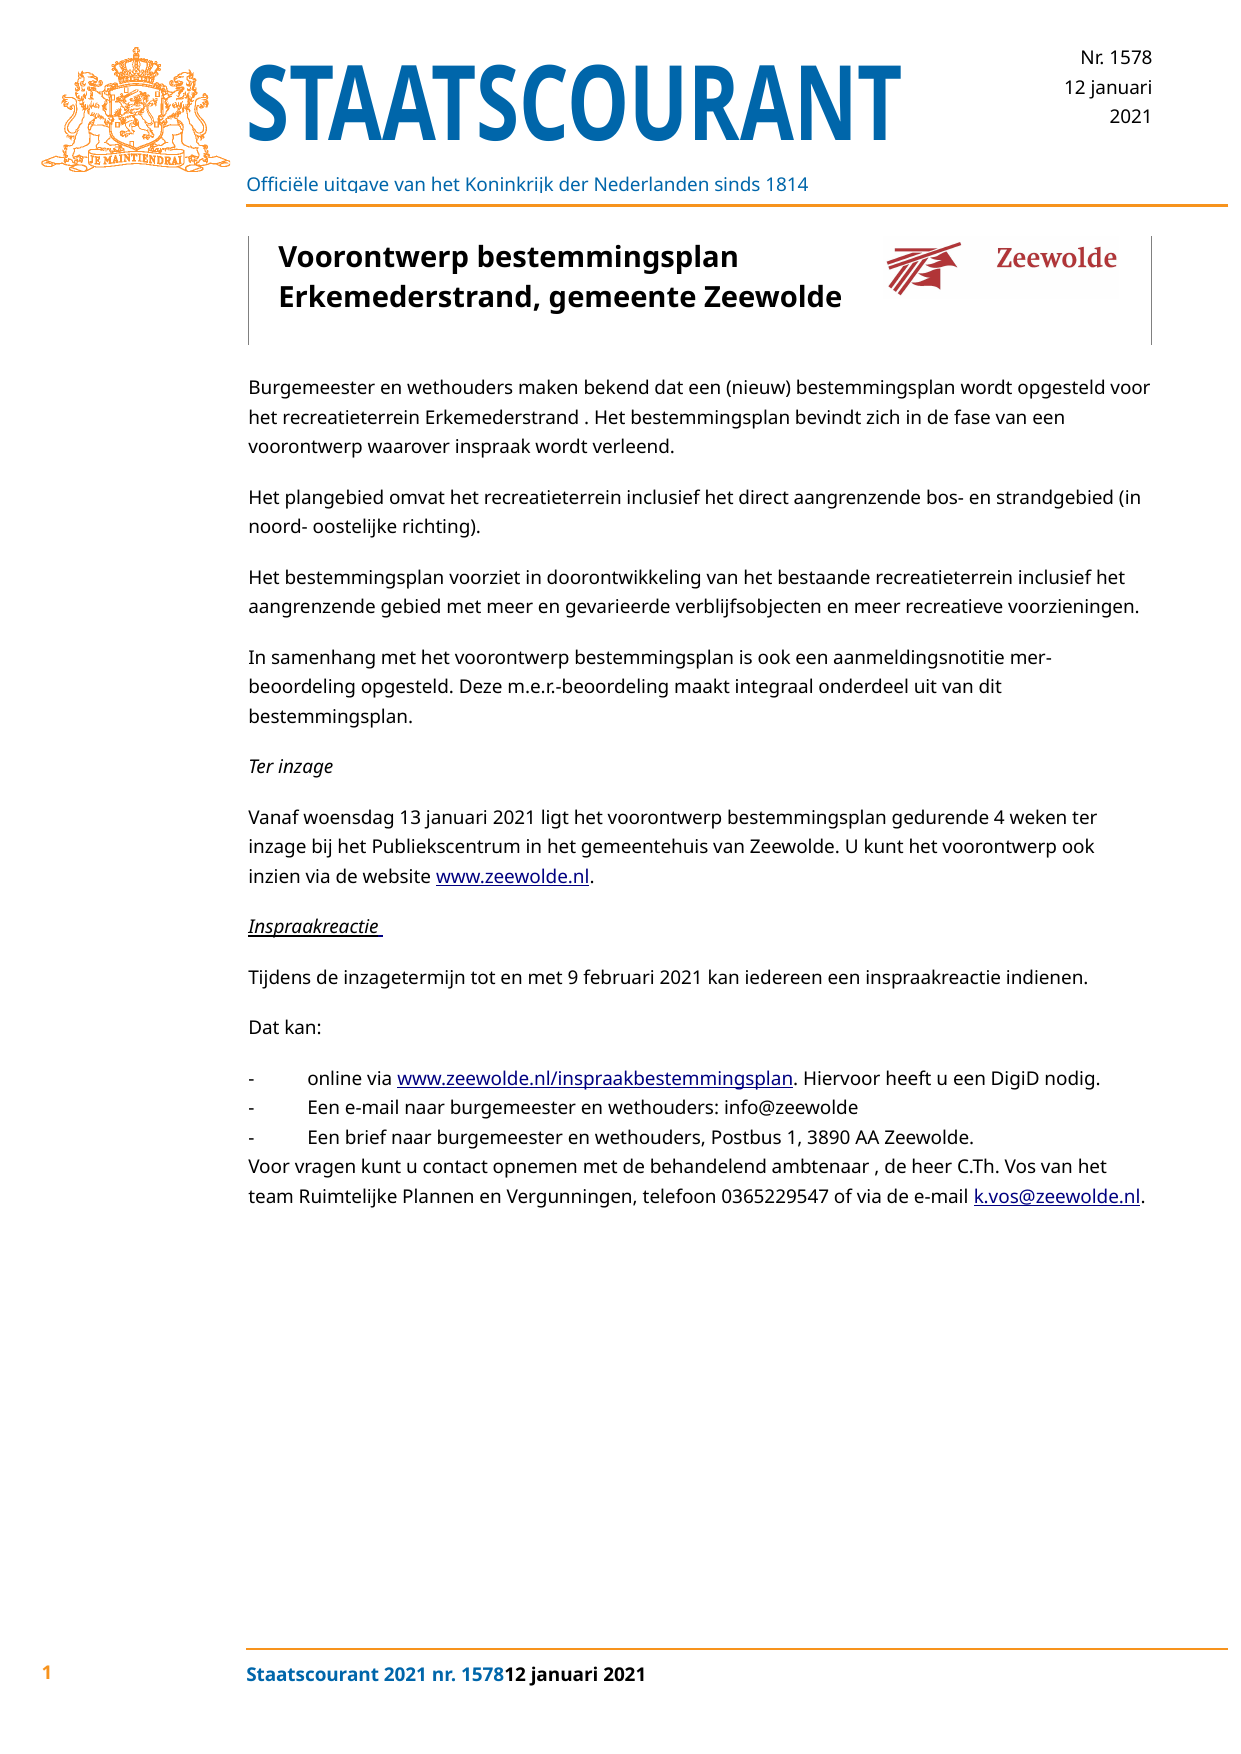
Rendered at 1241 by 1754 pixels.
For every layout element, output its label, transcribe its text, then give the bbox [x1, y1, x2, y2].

text Dat kan: [248, 1014, 1152, 1040]
text Tijdens de inzagetermijn tot en met 9 februari 2021 kan iedereen een inspraakreactie indienen. [248, 964, 1152, 989]
picture [882, 236, 1119, 299]
text Ter inzage [248, 753, 1152, 779]
picture [41, 47, 231, 172]
text Burgemeester en wethouders maken bekend dat een (nieuw) bestemmingsplan wordt opgesteld voor het recreatieterrein Erkemederstrand . Het bestemmingsplan bevindt zich in de fase van een voorontwerp waarover inspraak wordt verleend. [248, 374, 1152, 459]
table_header Voorontwerp bestemmingsplan Erkemederstrand, gemeente Zeewolde [249, 236, 850, 345]
text Voor vragen kunt u contact opnemen met de behandelend ambtenaar , de heer C.Th. Vos van het team Ruimtelijke Plannen en Vergunningen, telefoon 0365229547 of via de e-mail k.vos@zeewolde.nl. [248, 1153, 1152, 1209]
text In samenhang met het voorontwerp bestemmingsplan is ook een aanmeldingsnotitie mer-beoordeling opgesteld. Deze m.e.r.-beoordeling maakt integraal onderdeel uit van dit bestemmingsplan. [248, 644, 1152, 729]
text Inspraakreactie [248, 913, 1152, 939]
list online via www.zeewolde.nl/inspraakbestemmingsplan. Hiervoor heeft u een DigiD nodig. [248, 1065, 1152, 1090]
list Een brief naar burgemeester en wethouders, Postbus 1, 3890 AA Zeewolde. [248, 1124, 1152, 1149]
text Het plangebied omvat het recreatieterrein inclusief het direct aangrenzende bos- en strandgebied (in noord- oostelijke richting). [248, 484, 1152, 539]
table_header [850, 236, 1151, 345]
text Het bestemmingsplan voorziet in doorontwikkeling van het bestaande recreatieterrein inclusief het aangrenzende gebied met meer en gevarieerde verblijfsobjecten en meer recreatieve voorzieningen. [248, 564, 1152, 619]
list Een e-mail naar burgemeester en wethouders: info@zeewolde [248, 1094, 1152, 1120]
text Vanaf woensdag 13 januari 2021 ligt het voorontwerp bestemmingsplan gedurende 4 weken ter inzage bij het Publiekscentrum in het gemeentehuis van Zeewolde. U kunt het voorontwerp ook inzien via de website www.zeewolde.nl. [248, 804, 1152, 889]
